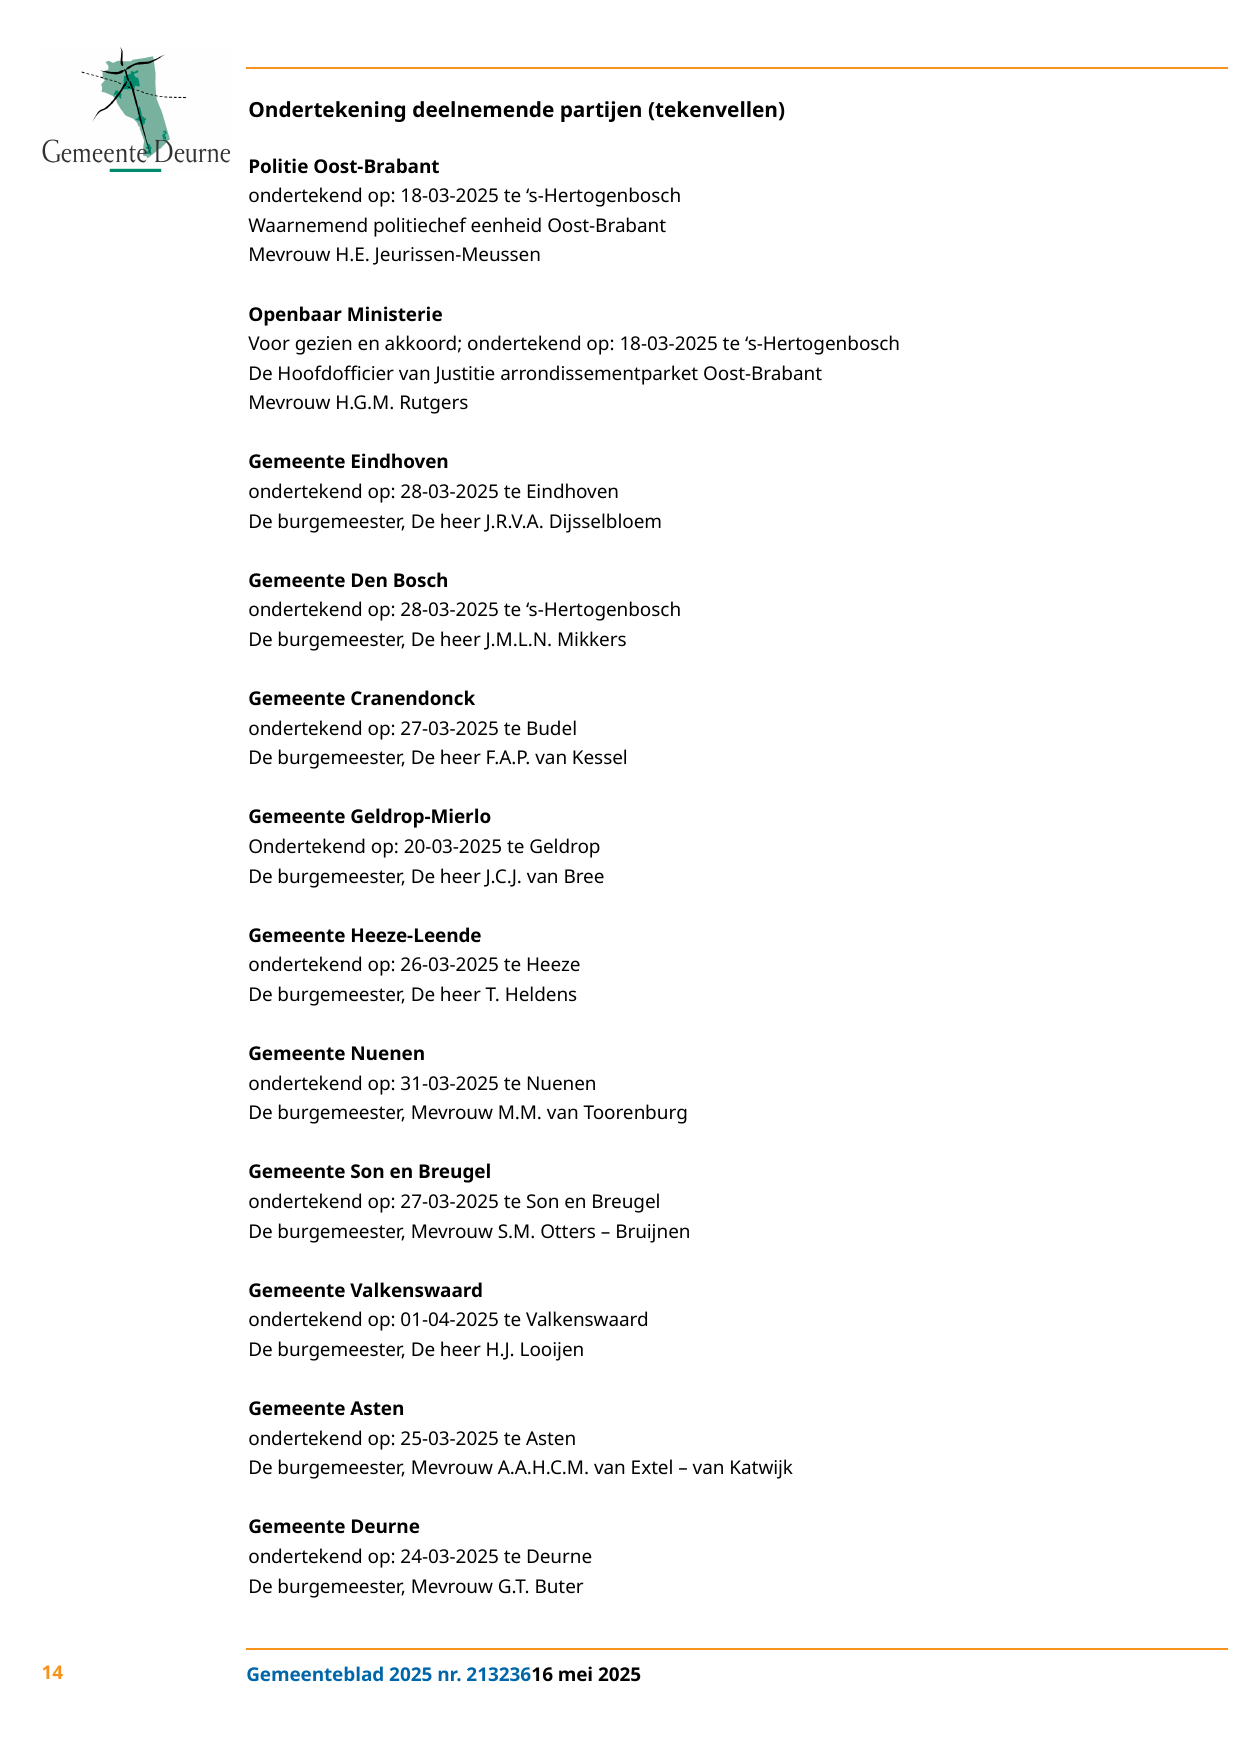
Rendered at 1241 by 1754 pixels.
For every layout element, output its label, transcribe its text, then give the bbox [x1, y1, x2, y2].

text ondertekend op: 25-03-2025 te Asten [248, 1425, 1152, 1451]
text Gemeente Valkenswaard [248, 1277, 1152, 1303]
text De burgemeester, Mevrouw M.M. van Toorenburg [248, 1099, 1152, 1125]
text ondertekend op: 27-03-2025 te Budel [248, 715, 1152, 741]
text De burgemeester, De heer J.C.J. van Bree [248, 863, 1152, 889]
text De burgemeester, De heer H.J. Looijen [248, 1336, 1152, 1362]
text Gemeente Nuenen [248, 1040, 1152, 1066]
text Gemeente Geldrop-Mierlo [248, 804, 1152, 829]
text ondertekend op: 31-03-2025 te Nuenen [248, 1070, 1152, 1096]
text Openbaar Ministerie [248, 301, 1152, 327]
text Mevrouw H.G.M. Rutgers [248, 389, 1152, 415]
text ondertekend op: 28-03-2025 te Eindhoven [248, 478, 1152, 504]
text De burgemeester, De heer J.M.L.N. Mikkers [248, 626, 1152, 652]
text Voor gezien en akkoord; ondertekend op: 18-03-2025 te ‘s-Hertogenbosch [248, 330, 1152, 356]
text Gemeente Den Bosch [248, 567, 1152, 593]
text ondertekend op: 27-03-2025 te Son en Breugel [248, 1188, 1152, 1214]
text De burgemeester, Mevrouw G.T. Buter [248, 1573, 1152, 1599]
text De burgemeester, De heer T. Heldens [248, 981, 1152, 1007]
text Ondertekening deelnemende partijen (tekenvellen) [248, 95, 1152, 123]
text De burgemeester, De heer F.A.P. van Kessel [248, 744, 1152, 770]
text ondertekend op: 26-03-2025 te Heeze [248, 952, 1152, 977]
text Gemeente Cranendonck [248, 685, 1152, 711]
text Gemeente Eindhoven [248, 449, 1152, 474]
text ondertekend op: 18-03-2025 te ‘s-Hertogenbosch [248, 182, 1152, 208]
text ondertekend op: 28-03-2025 te ‘s-Hertogenbosch [248, 597, 1152, 622]
text De burgemeester, Mevrouw A.A.H.C.M. van Extel – van Katwijk [248, 1454, 1152, 1480]
text ondertekend op: 01-04-2025 te Valkenswaard [248, 1307, 1152, 1332]
text ondertekend op: 24-03-2025 te Deurne [248, 1543, 1152, 1569]
text Gemeente Asten [248, 1395, 1152, 1421]
text Gemeente Heeze-Leende [248, 922, 1152, 948]
text Politie Oost-Brabant [248, 153, 1152, 179]
text Waarnemend politiechef eenheid Oost-Brabant [248, 212, 1152, 238]
text Mevrouw H.E. Jeurissen-Meussen [248, 242, 1152, 267]
text Gemeente Deurne [248, 1514, 1152, 1539]
picture [41, 47, 231, 172]
text Ondertekend op: 20-03-2025 te Geldrop [248, 833, 1152, 859]
text De burgemeester, De heer J.R.V.A. Dijsselbloem [248, 508, 1152, 534]
text De burgemeester, Mevrouw S.M. Otters – Bruijnen [248, 1218, 1152, 1244]
text De Hoofdofficier van Justitie arrondissementparket Oost-Brabant [248, 360, 1152, 386]
text Gemeente Son en Breugel [248, 1159, 1152, 1184]
